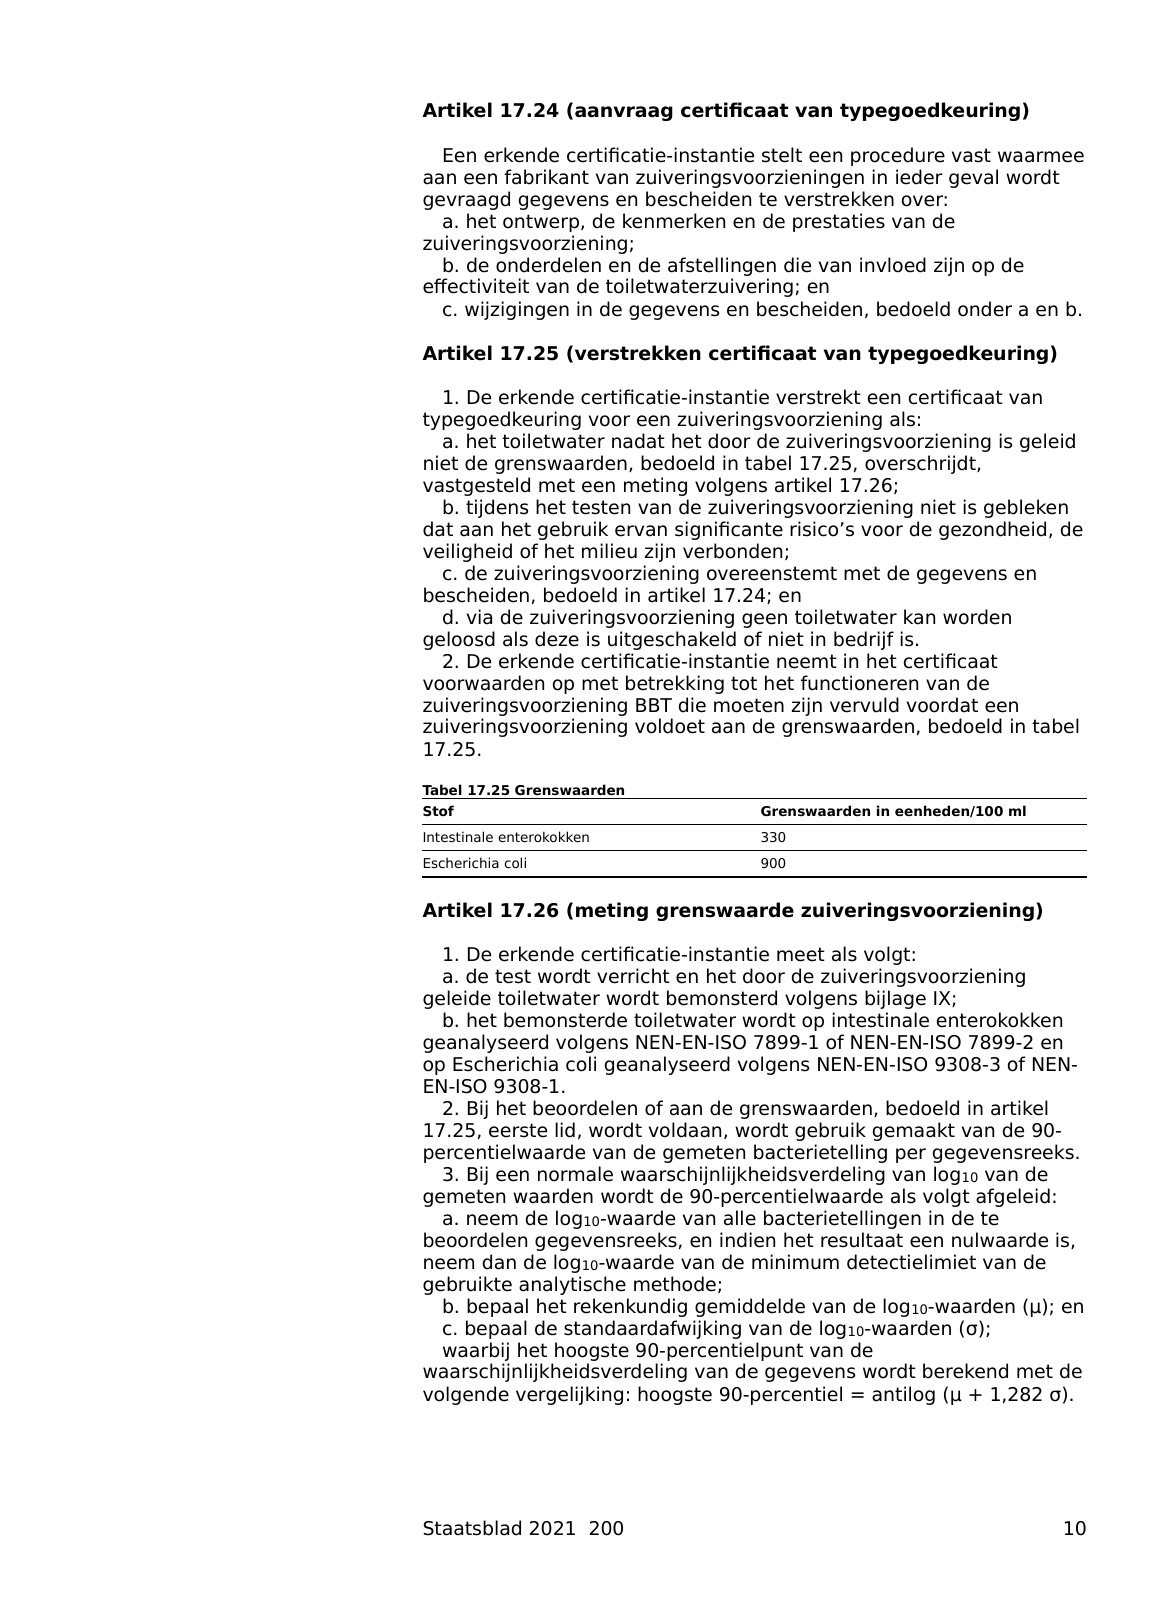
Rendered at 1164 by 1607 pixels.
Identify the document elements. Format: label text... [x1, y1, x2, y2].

text c. wijzigingen in de gegevens en bescheiden, bedoeld onder a en b. [422, 298, 1087, 320]
text b. tijdens het testen van de zuiveringsvoorziening niet is gebleken dat aan het gebruik ervan significante risico’s voor de gezondheid, de veiligheid of het milieu zijn verbonden; [422, 497, 1087, 563]
text b. het bemonsterde toiletwater wordt op intestinale enterokokken geanalyseerd volgens NEN-EN-ISO 7899-1 of NEN-EN-ISO 7899-2 en op Escherichia coli geanalyseerd volgens NEN-EN-ISO 9308-3 of NEN-EN-ISO 9308-1. [422, 1010, 1087, 1098]
table_header Tabel 17.25 Grenswaarden [422, 782, 1087, 798]
text a. de test wordt verricht en het door de zuiveringsvoorziening geleide toiletwater wordt bemonsterd volgens bijlage IX; [422, 966, 1087, 1010]
text c. bepaal de standaardafwijking van de log10-waarden (σ); [422, 1317, 1087, 1339]
text b. bepaal het rekenkundig gemiddelde van de log10-waarden (μ); en [422, 1296, 1087, 1317]
subtitle Artikel 17.24 (aanvraag certificaat van typegoedkeuring) [422, 100, 1087, 122]
text waarbij het hoogste 90-percentielpunt van de waarschijnlijkheidsverdeling van de gegevens wordt berekend met de volgende vergelijking: hoogste 90-percentiel = antilog (μ + 1,282 σ). [422, 1339, 1087, 1405]
table_cell Stof [422, 799, 754, 824]
subtitle Artikel 17.26 (meting grenswaarde zuiveringsvoorziening) [422, 900, 1087, 922]
text 1. De erkende certificatie-instantie verstrekt een certificaat van typegoedkeuring voor een zuiveringsvoorziening als: [422, 387, 1087, 431]
subtitle Artikel 17.25 (verstrekken certificaat van typegoedkeuring) [422, 343, 1087, 364]
text 2. Bij het beoordelen of aan de grenswaarden, bedoeld in artikel 17.25, eerste lid, wordt voldaan, wordt gebruik gemaakt van de 90-percentielwaarde van de gemeten bacterietelling per gegevensreeks. [422, 1098, 1087, 1164]
text 2. De erkende certificatie-instantie neemt in het certificaat voorwaarden op met betrekking tot het functioneren van de zuiveringsvoorziening BBT die moeten zijn vervuld voordat een zuiveringsvoorziening voldoet aan de grenswaarden, bedoeld in tabel 17.25. [422, 651, 1087, 760]
table_cell 900 [754, 851, 1087, 876]
text 1. De erkende certificatie-instantie meet als volgt: [422, 944, 1087, 966]
text b. de onderdelen en de afstellingen die van invloed zijn op de effectiviteit van de toiletwaterzuivering; en [422, 254, 1087, 298]
text 3. Bij een normale waarschijnlijkheidsverdeling van log10 van de gemeten waarden wordt de 90-percentielwaarde als volgt afgeleid: [422, 1164, 1087, 1208]
text d. via de zuiveringsvoorziening geen toiletwater kan worden geloosd als deze is uitgeschakeld of niet in bedrijf is. [422, 607, 1087, 651]
table_cell 330 [754, 825, 1087, 850]
table_cell Intestinale enterokokken [422, 825, 754, 850]
text Een erkende certificatie-instantie stelt een procedure vast waarmee aan een fabrikant van zuiveringsvoorzieningen in ieder geval wordt gevraagd gegevens en bescheiden te verstrekken over: [422, 144, 1087, 211]
table_cell Escherichia coli [422, 851, 754, 876]
text a. neem de log10-waarde van alle bacterietellingen in de te beoordelen gegevensreeks, en indien het resultaat een nulwaarde is, neem dan de log10-waarde van de minimum detectielimiet van de gebruikte analytische methode; [422, 1208, 1087, 1296]
text a. het toiletwater nadat het door de zuiveringsvoorziening is geleid niet de grenswaarden, bedoeld in tabel 17.25, overschrijdt, vastgesteld met een meting volgens artikel 17.26; [422, 431, 1087, 497]
text a. het ontwerp, de kenmerken en de prestaties van de zuiveringsvoorziening; [422, 211, 1087, 254]
text c. de zuiveringsvoorziening overeenstemt met de gegevens en bescheiden, bedoeld in artikel 17.24; en [422, 563, 1087, 607]
table_cell Grenswaarden in eenheden/100 ml [754, 799, 1087, 824]
